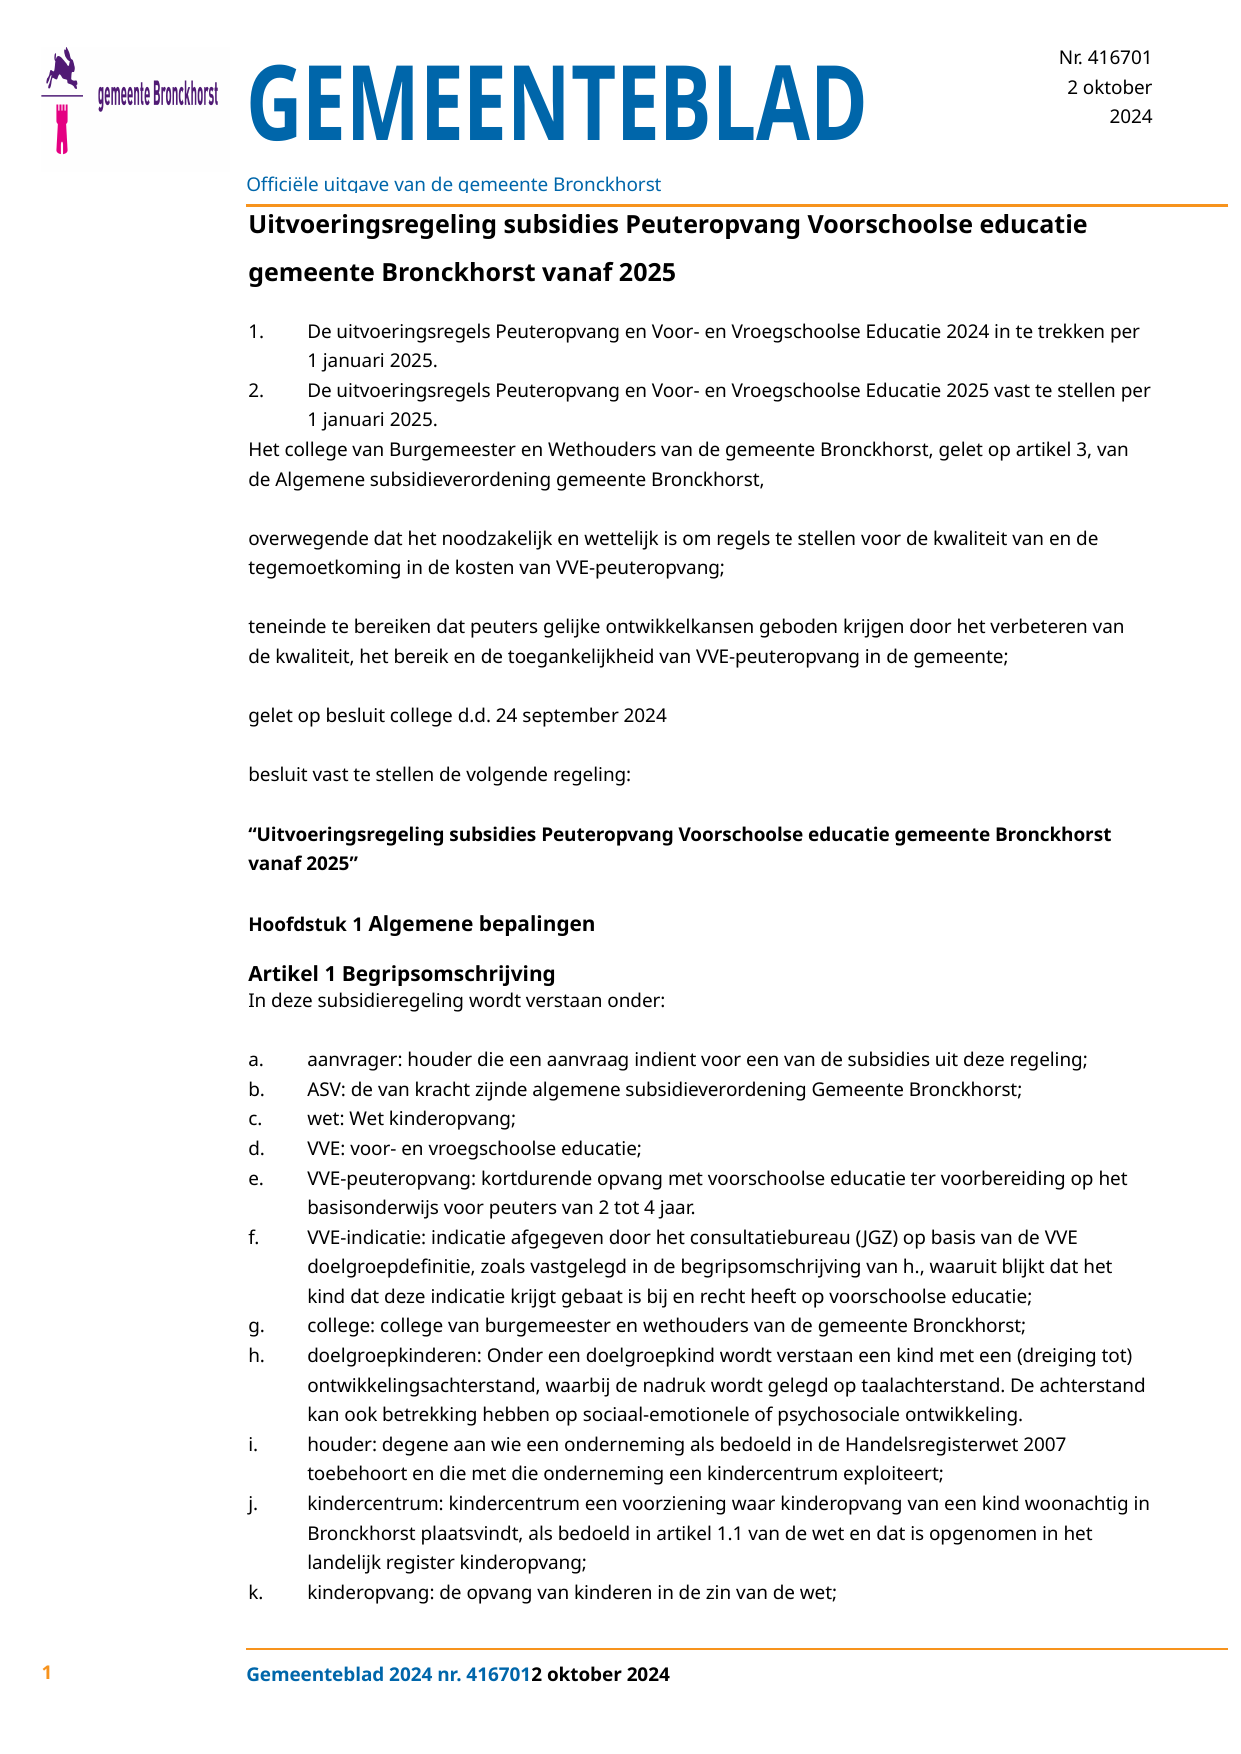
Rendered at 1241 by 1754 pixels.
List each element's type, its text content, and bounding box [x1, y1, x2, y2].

list houder: degene aan wie een onderneming als bedoeld in de Handelsregisterwet 2007 toebehoort en die met die onderneming een kindercentrum exploiteert; [248, 1431, 1152, 1486]
text Het college van Burgemeester en Wethouders van de gemeente Bronckhorst, gelet op artikel 3, van de Algemene subsidieverordening gemeente Bronckhorst, [248, 436, 1152, 492]
text “Uitvoeringsregeling subsidies Peuteropvang Voorschoolse educatie gemeente Bronckhorst vanaf 2025” [248, 821, 1152, 876]
text gelet op besluit college d.d. 24 september 2024 [248, 702, 1152, 728]
text overwegende dat het noodzakelijk en wettelijk is om regels te stellen voor de kwaliteit van en de tegemoetkoming in de kosten van VVE-peuteropvang; [248, 525, 1152, 580]
text Artikel 1 Begripsomschrijving [248, 959, 1152, 987]
list VVE-peuteropvang: kortdurende opvang met voorschoolse educatie ter voorbereiding op het basisonderwijs voor peuters van 2 tot 4 jaar. [248, 1165, 1152, 1220]
list VVE-indicatie: indicatie afgegeven door het consultatiebureau (JGZ) op basis van de VVE doelgroepdefinitie, zoals vastgelegd in de begripsomschrijving van h., waaruit blijkt dat het kind dat deze indicatie krijgt gebaat is bij en recht heeft op voorschoolse educatie; [248, 1224, 1152, 1309]
text teneinde te bereiken dat peuters gelijke ontwikkelkansen geboden krijgen door het verbeteren van de kwaliteit, het bereik en de toegankelijkheid van VVE-peuteropvang in de gemeente; [248, 614, 1152, 669]
list kindercentrum: kindercentrum een voorziening waar kinderopvang van een kind woonachtig in Bronckhorst plaatsvindt, als bedoeld in artikel 1.1 van de wet en dat is opgenomen in het landelijk register kinderopvang; [248, 1490, 1152, 1575]
list kinderopvang: de opvang van kinderen in de zin van de wet; [248, 1579, 1152, 1605]
text In deze subsidieregeling wordt verstaan onder: [248, 987, 1152, 1013]
text besluit vast te stellen de volgende regeling: [248, 762, 1152, 787]
picture [41, 47, 231, 172]
text Hoofdstuk 1 Algemene bepalingen [248, 909, 1152, 938]
list De uitvoeringsregels Peuteropvang en Voor- en Vroegschoolse Educatie 2024 in te trekken per 1 januari 2025. [248, 318, 1152, 373]
list aanvrager: houder die een aanvraag indient voor een van de subsidies uit deze regeling; [248, 1046, 1152, 1072]
list college: college van burgemeester en wethouders van de gemeente Bronckhorst; [248, 1313, 1152, 1338]
list wet: Wet kinderopvang; [248, 1106, 1152, 1131]
list VVE: voor- en vroegschoolse educatie; [248, 1135, 1152, 1161]
list ASV: de van kracht zijnde algemene subsidieverordening Gemeente Bronckhorst; [248, 1076, 1152, 1102]
list doelgroepkinderen: Onder een doelgroepkind wordt verstaan een kind met een (dreiging tot) ontwikkelingsachterstand, waarbij de nadruk wordt gelegd op taalachterstand. De achterstand kan ook betrekking hebben op sociaal-emotionele of psychosociale ontwikkeling. [248, 1342, 1152, 1427]
list De uitvoeringsregels Peuteropvang en Voor- en Vroegschoolse Educatie 2025 vast te stellen per 1 januari 2025. [248, 377, 1152, 432]
text Uitvoeringsregeling subsidies Peuteropvang Voorschoolse educatie gemeente Bronckhorst vanaf 2025 [248, 207, 1152, 288]
